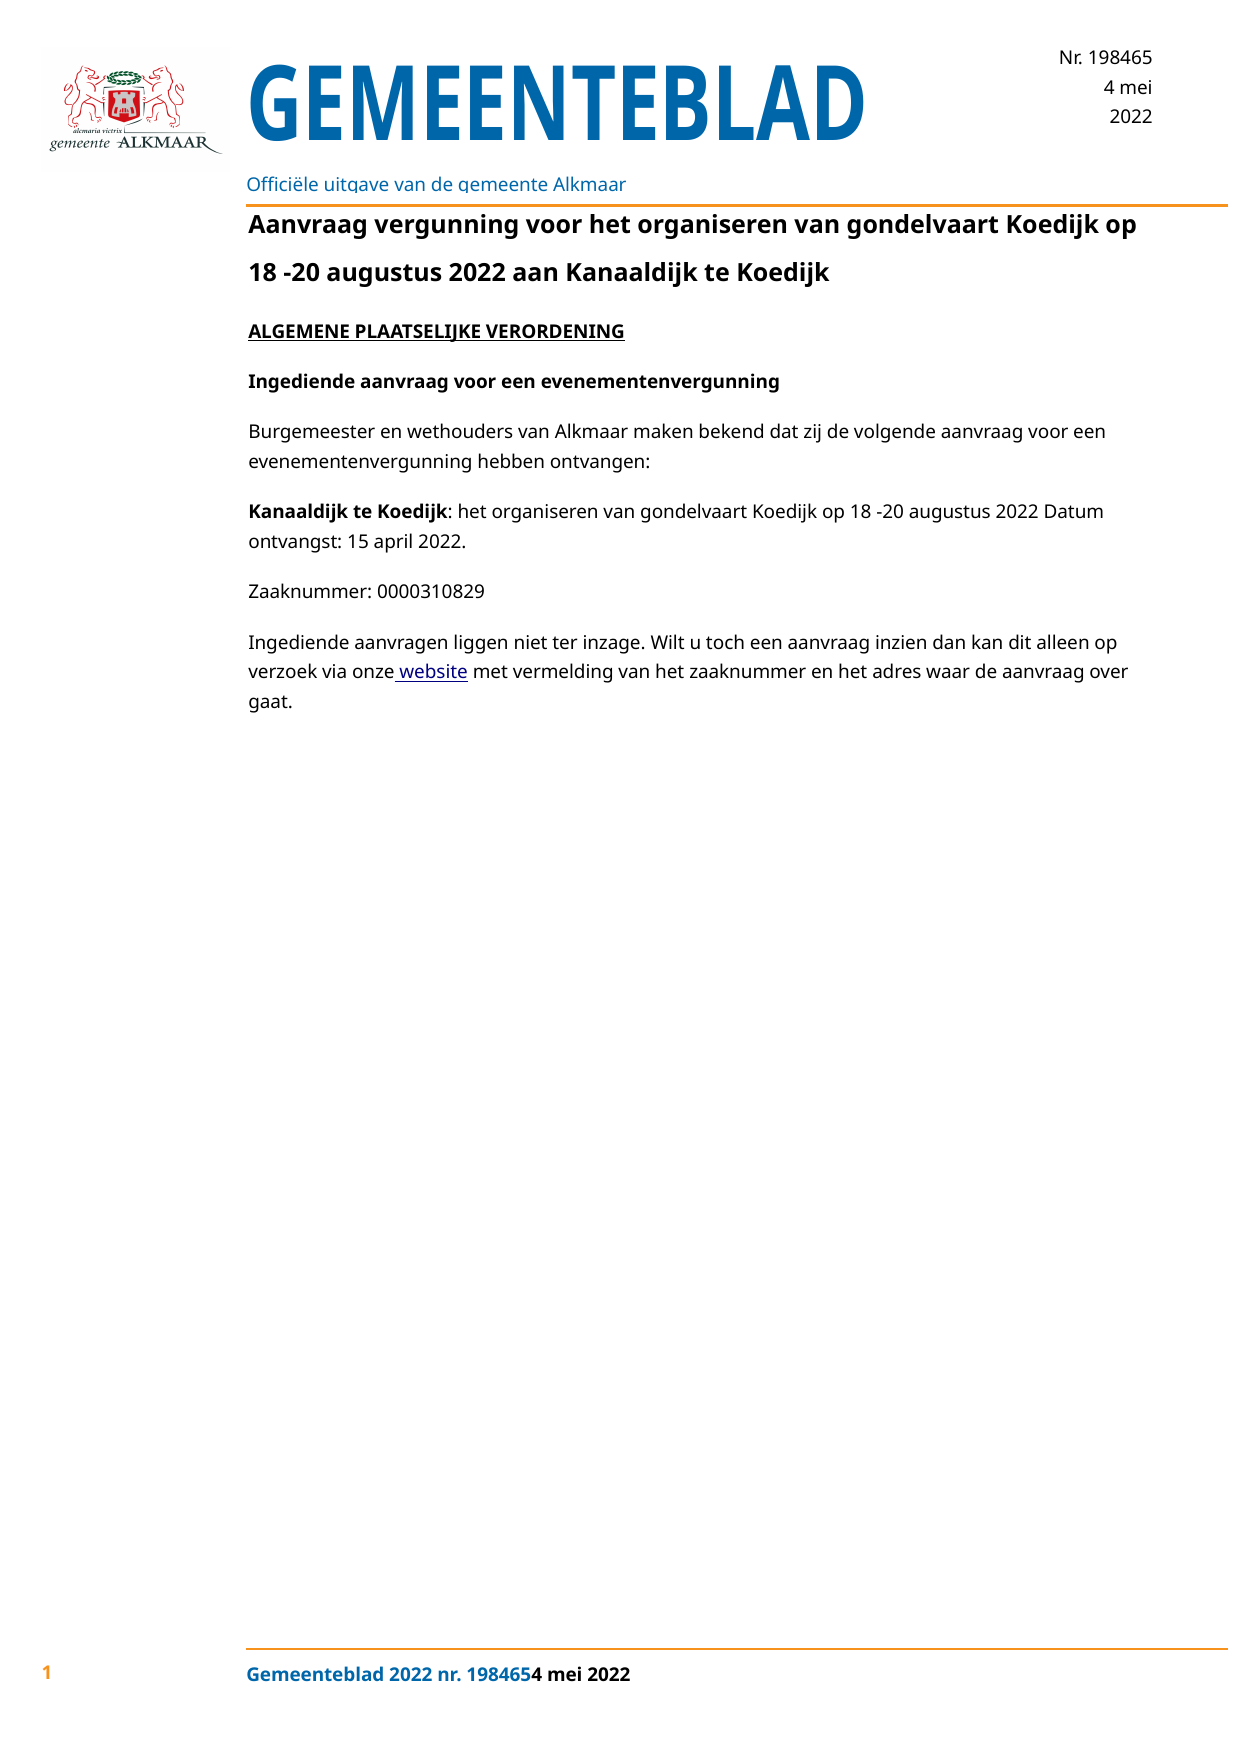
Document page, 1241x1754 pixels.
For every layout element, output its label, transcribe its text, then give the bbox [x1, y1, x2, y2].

text Burgemeester en wethouders van Alkmaar maken bekend dat zij de volgende aanvraag voor een evenementenvergunning hebben ontvangen: [248, 419, 1152, 474]
text ALGEMENE PLAATSELIJKE VERORDENING [248, 318, 1152, 344]
text Kanaaldijk te Koedijk: het organiseren van gondelvaart Koedijk op 18 -20 augustus 2022 Datum ontvangst: 15 april 2022. [248, 499, 1152, 554]
text Aanvraag vergunning voor het organiseren van gondelvaart Koedijk op 18 -20 augustus 2022 aan Kanaaldijk te Koedijk [248, 207, 1152, 288]
text Ingediende aanvraag voor een evenementenvergunning [248, 368, 1152, 394]
picture [41, 47, 231, 172]
text Zaaknummer: 0000310829 [248, 579, 1152, 604]
text Ingediende aanvragen liggen niet ter inzage. Wilt u toch een aanvraag inzien dan kan dit alleen op verzoek via onze website met vermelding van het zaaknummer en het adres waar de aanvraag over gaat. [248, 629, 1152, 714]
